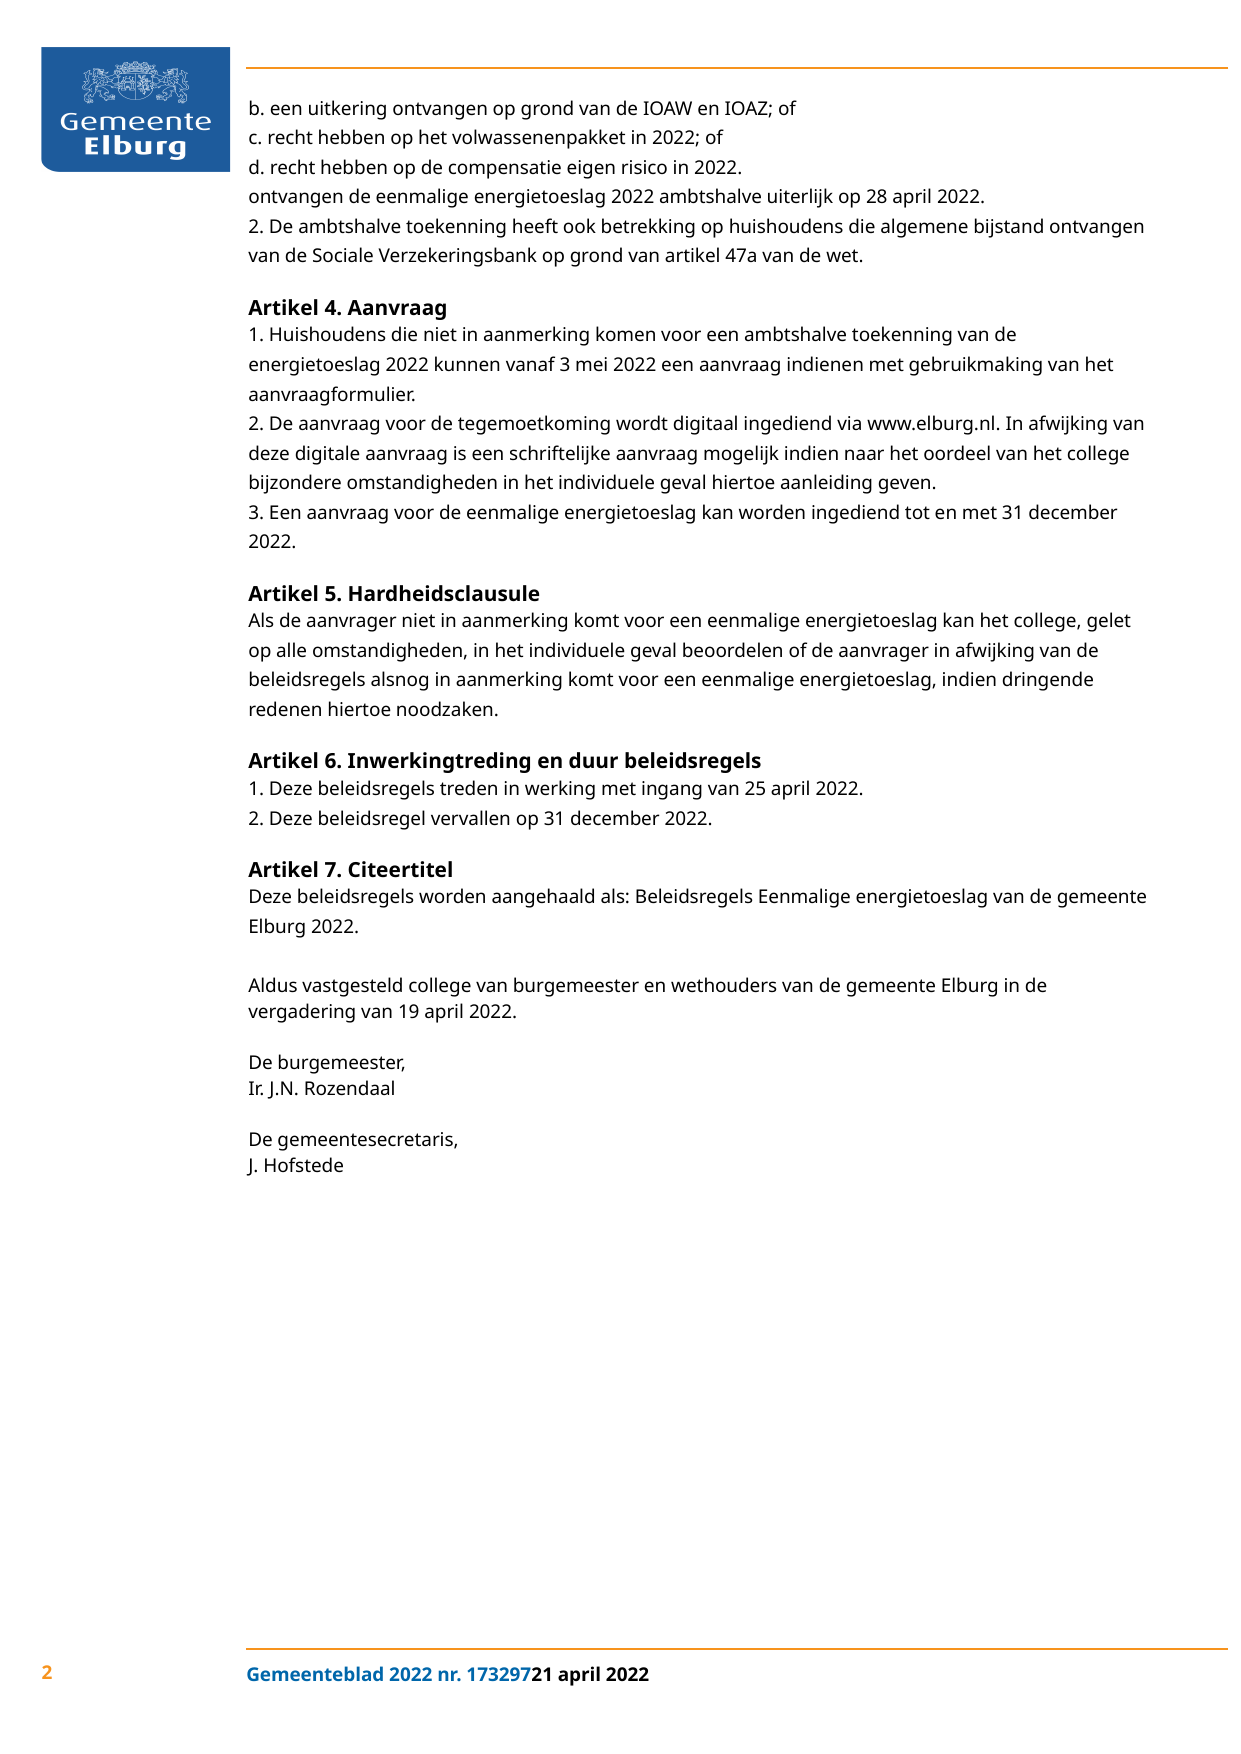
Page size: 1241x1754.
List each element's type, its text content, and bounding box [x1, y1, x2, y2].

text 3. Een aanvraag voor de eenmalige energietoeslag kan worden ingediend tot en met 31 december 2022. [248, 499, 1152, 554]
text 2. Deze beleidsregel vervallen op 31 december 2022. [248, 805, 1152, 830]
text De burgemeester, [248, 1049, 1152, 1075]
text De gemeentesecretaris, [248, 1127, 1152, 1152]
text Artikel 5. Hardheidsclausule [248, 579, 1152, 607]
text d. recht hebben op de compensatie eigen risico in 2022. [248, 154, 1152, 180]
text J. Hofstede [248, 1152, 1152, 1178]
text Deze beleidsregels worden aangehaald als: Beleidsregels Eenmalige energietoeslag van de gemeente Elburg 2022. [248, 883, 1152, 939]
text Als de aanvrager niet in aanmerking komt voor een eenmalige energietoeslag kan het college, gelet op alle omstandigheden, in het individuele geval beoordelen of de aanvrager in afwijking van de beleidsregels alsnog in aanmerking komt voor een eenmalige energietoeslag, indien dringende redenen hiertoe noodzaken. [248, 607, 1152, 722]
text 1. Deze beleidsregels treden in werking met ingang van 25 april 2022. [248, 775, 1152, 801]
text 2. De aanvraag voor de tegemoetkoming wordt digitaal ingediend via www.elburg.nl. In afwijking van deze digitale aanvraag is een schriftelijke aanvraag mogelijk indien naar het oordeel van het college bijzondere omstandigheden in het individuele geval hiertoe aanleiding geven. [248, 410, 1152, 495]
text Aldus vastgesteld college van burgemeester en wethouders van de gemeente Elburg in de vergadering van 19 april 2022. [248, 972, 1152, 1024]
text Ir. J.N. Rozendaal [248, 1075, 1152, 1101]
text Artikel 4. Aanvraag [248, 293, 1152, 322]
text ontvangen de eenmalige energietoeslag 2022 ambtshalve uiterlijk op 28 april 2022. [248, 183, 1152, 209]
text 2. De ambtshalve toekenning heeft ook betrekking op huishoudens die algemene bijstand ontvangen van de Sociale Verzekeringsbank op grond van artikel 47a van de wet. [248, 213, 1152, 268]
text Artikel 6. Inwerkingtreding en duur beleidsregels [248, 747, 1152, 775]
text c. recht hebben op het volwassenenpakket in 2022; of [248, 124, 1152, 150]
text 1. Huishoudens die niet in aanmerking komen voor een ambtshalve toekenning van de energietoeslag 2022 kunnen vanaf 3 mei 2022 een aanvraag indienen met gebruikmaking van het aanvraagformulier. [248, 322, 1152, 406]
text Artikel 7. Citeertitel [248, 855, 1152, 883]
picture [41, 47, 231, 172]
text b. een uitkering ontvangen op grond van de IOAW en IOAZ; of [248, 95, 1152, 121]
